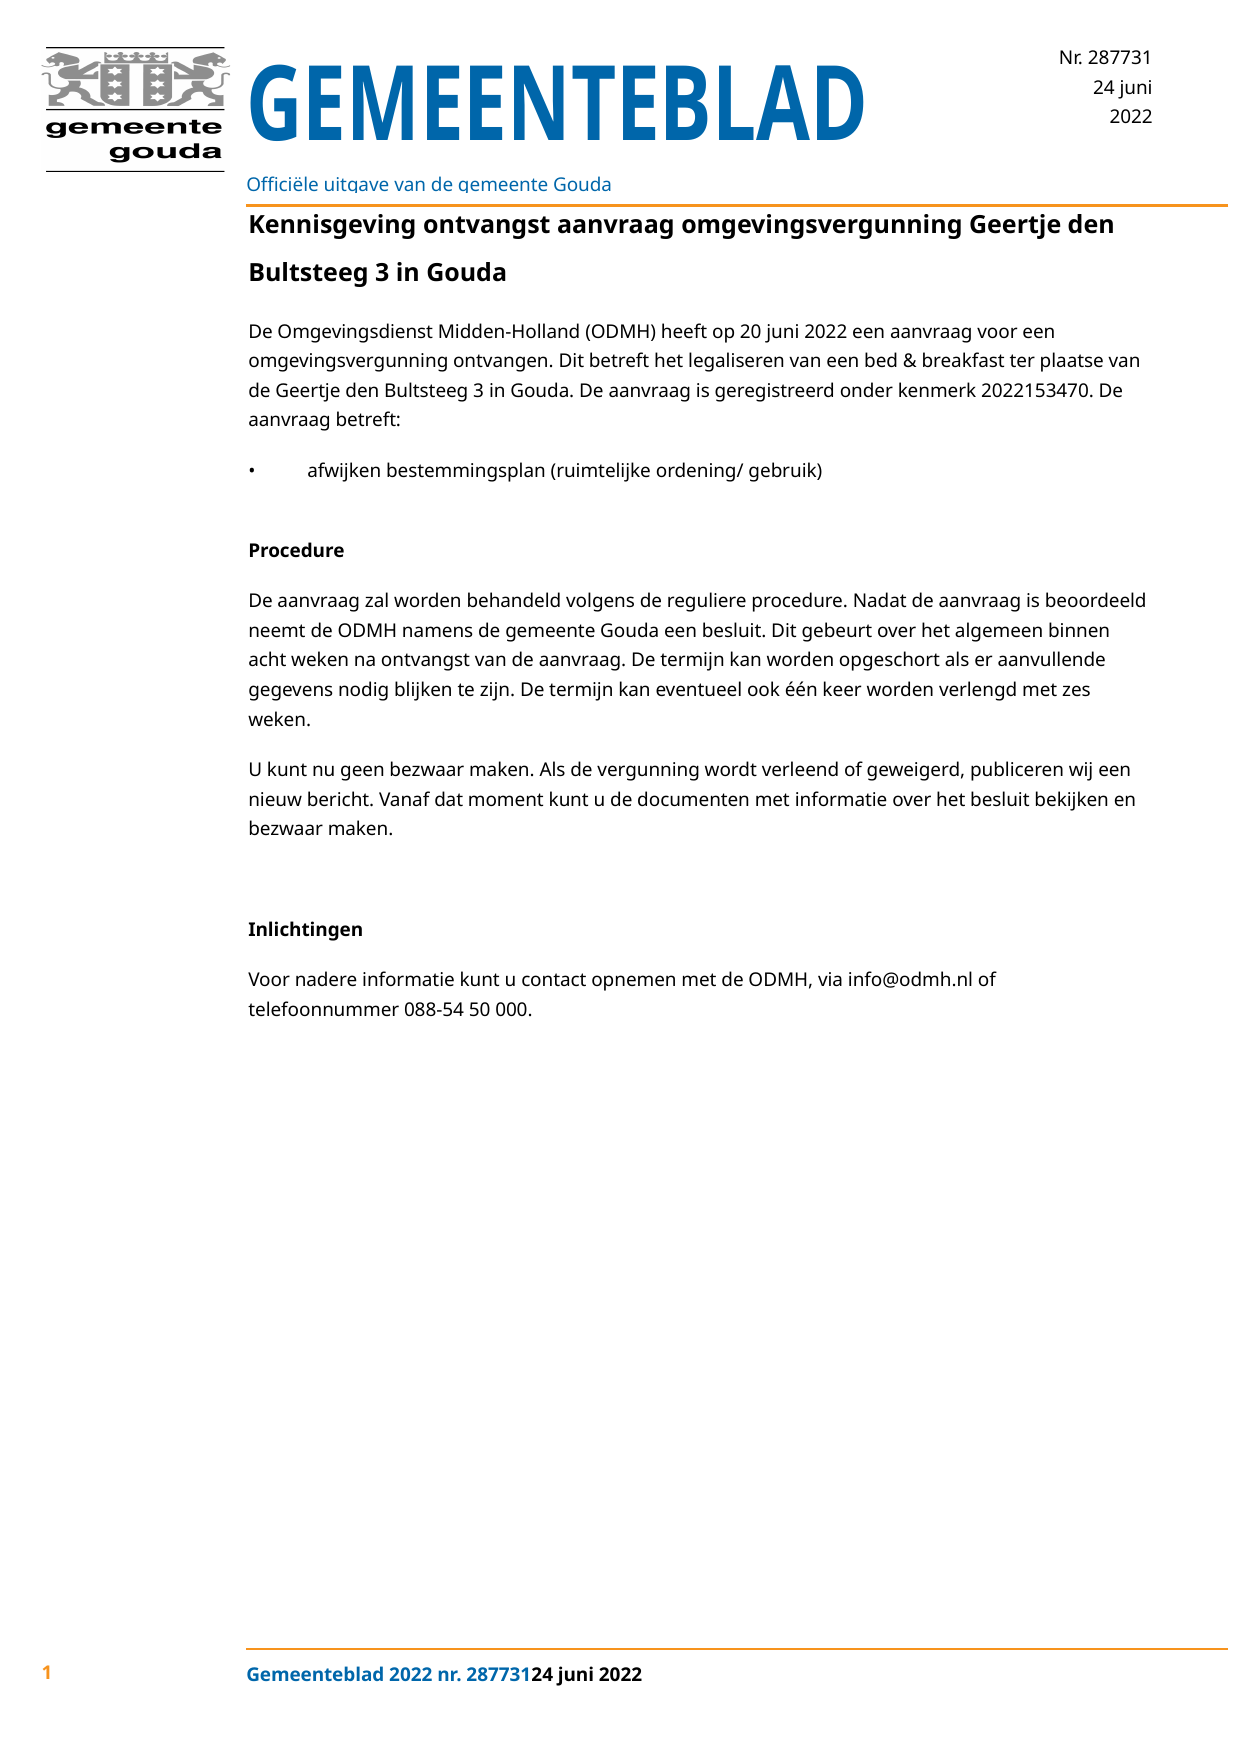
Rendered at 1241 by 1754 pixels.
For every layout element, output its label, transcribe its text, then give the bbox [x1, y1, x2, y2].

picture [41, 47, 231, 172]
text Procedure [248, 537, 1152, 563]
text Kennisgeving ontvangst aanvraag omgevingsvergunning Geertje den Bultsteeg 3 in Gouda [248, 207, 1152, 288]
text Voor nadere informatie kunt u contact opnemen met de ODMH, via info@odmh.nl of telefoonnummer 088-54 50 000. [248, 967, 1152, 1022]
list afwijken bestemmingsplan (ruimtelijke ordening/ gebruik) [248, 457, 1152, 483]
text De aanvraag zal worden behandeld volgens de reguliere procedure. Nadat de aanvraag is beoordeeld neemt de ODMH namens de gemeente Gouda een besluit. Dit gebeurt over het algemeen binnen acht weken na ontvangst van de aanvraag. De termijn kan worden opgeschort als er aanvullende gegevens nodig blijken te zijn. De termijn kan eventueel ook één keer worden verlengd met zes weken. [248, 587, 1152, 732]
text De Omgevingsdienst Midden-Holland (ODMH) heeft op 20 juni 2022 een aanvraag voor een omgevingsvergunning ontvangen. Dit betreft het legaliseren van een bed & breakfast ter plaatse van de Geertje den Bultsteeg 3 in Gouda. De aanvraag is geregistreerd onder kenmerk 2022153470. De aanvraag betreft: [248, 318, 1152, 432]
text Inlichtingen [248, 916, 1152, 942]
text U kunt nu geen bezwaar maken. Als de vergunning wordt verleend of geweigerd, publiceren wij een nieuw bericht. Vanaf dat moment kunt u de documenten met informatie over het besluit bekijken en bezwaar maken. [248, 756, 1152, 841]
